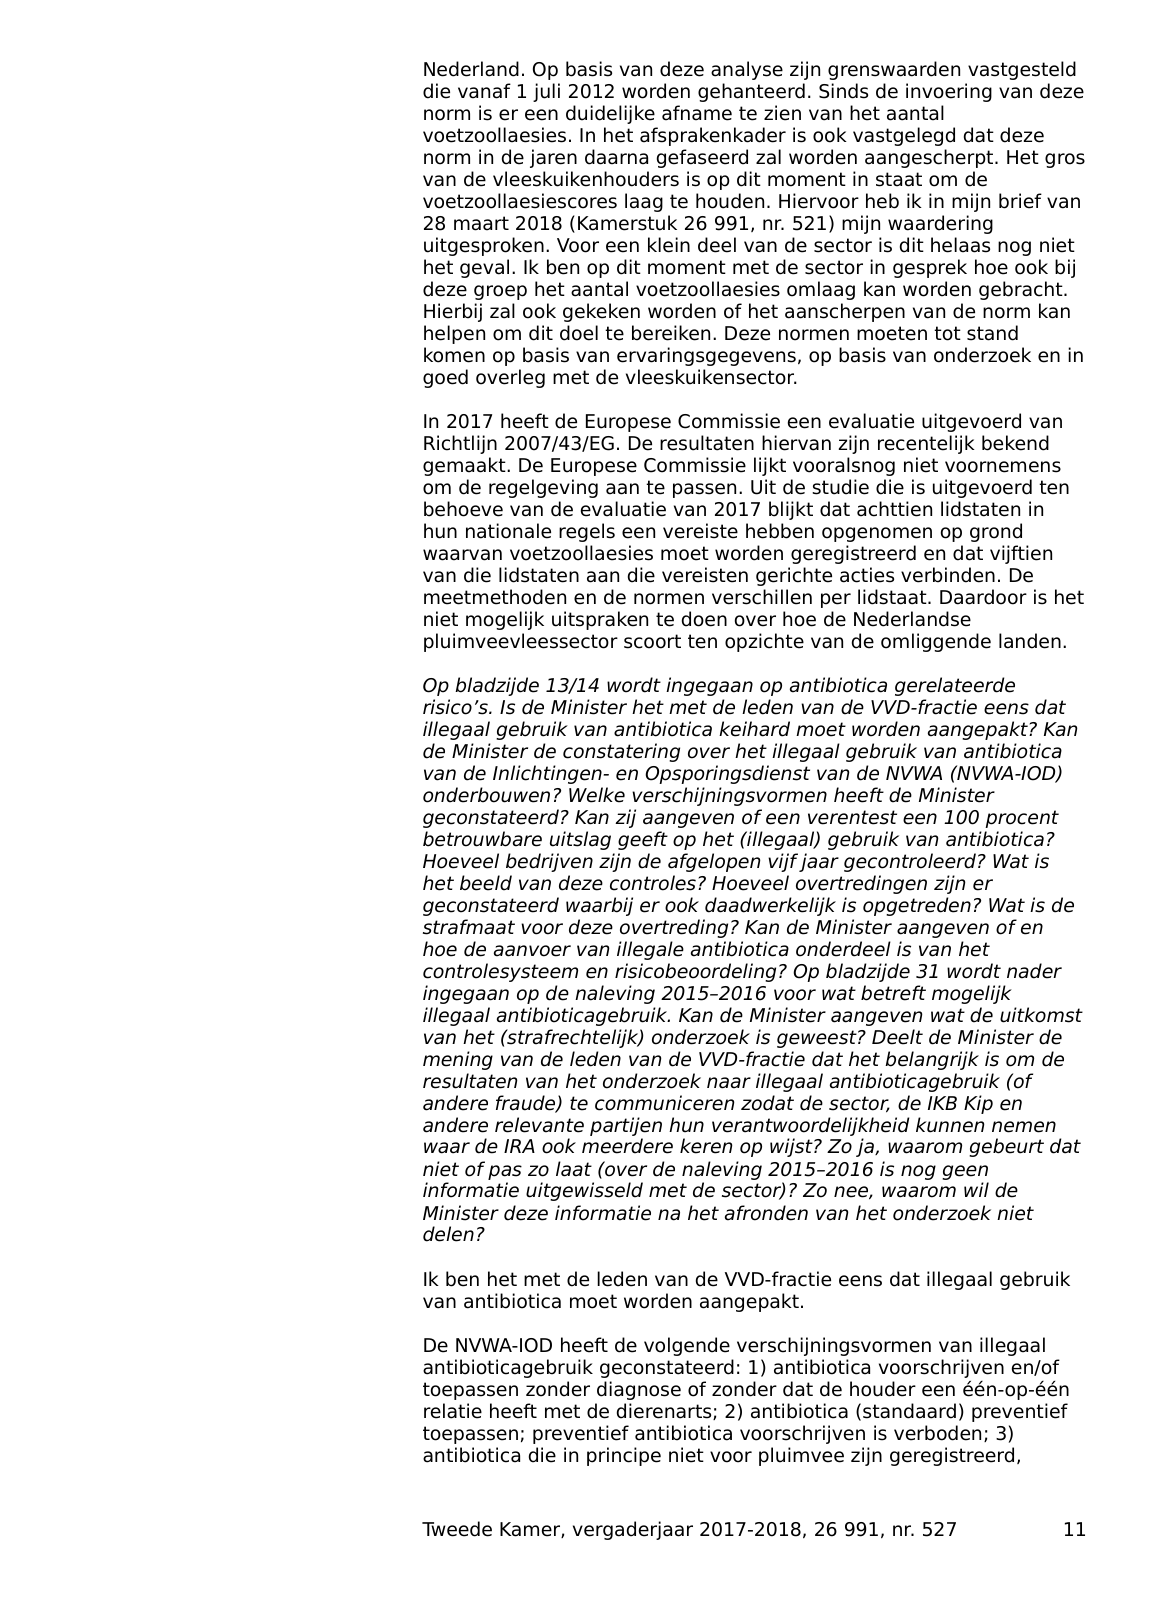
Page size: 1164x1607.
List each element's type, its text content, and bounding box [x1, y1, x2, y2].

text Nederland. Op basis van deze analyse zijn grenswaarden vastgesteld die vanaf 1 juli 2012 worden gehanteerd. Sinds de invoering van deze norm is er een duidelijke afname te zien van het aantal voetzoollaesies. In het afsprakenkader is ook vastgelegd dat deze norm in de jaren daarna gefaseerd zal worden aangescherpt. Het gros van de vleeskuikenhouders is op dit moment in staat om de voetzoollaesiescores laag te houden. Hiervoor heb ik in mijn brief van 28 maart 2018 (Kamerstuk 26 991, nr. 521) mijn waardering uitgesproken. Voor een klein deel van de sector is dit helaas nog niet het geval. Ik ben op dit moment met de sector in gesprek hoe ook bij deze groep het aantal voetzoollaesies omlaag kan worden gebracht. Hierbij zal ook gekeken worden of het aanscherpen van de norm kan helpen om dit doel te bereiken. Deze normen moeten tot stand komen op basis van ervaringsgegevens, op basis van onderzoek en in goed overleg met de vleeskuikensector. [422, 59, 1087, 389]
text Op bladzijde 13/14 wordt ingegaan op antibiotica gerelateerde risico’s. Is de Minister het met de leden van de VVD-fractie eens dat illegaal gebruik van antibiotica keihard moet worden aangepakt? Kan de Minister de constatering over het illegaal gebruik van antibiotica van de Inlichtingen- en Opsporingsdienst van de NVWA (NVWA-IOD) onderbouwen? Welke verschijningsvormen heeft de Minister geconstateerd? Kan zij aangeven of een verentest een 100 procent betrouwbare uitslag geeft op het (illegaal) gebruik van antibiotica? Hoeveel bedrijven zijn de afgelopen vijf jaar gecontroleerd? Wat is het beeld van deze controles? Hoeveel overtredingen zijn er geconstateerd waarbij er ook daadwerkelijk is opgetreden? Wat is de strafmaat voor deze overtreding? Kan de Minister aangeven of en hoe de aanvoer van illegale antibiotica onderdeel is van het controlesysteem en risicobeoordeling? Op bladzijde 31 wordt nader ingegaan op de naleving 2015–2016 voor wat betreft mogelijk illegaal antibioticagebruik. Kan de Minister aangeven wat de uitkomst van het (strafrechtelijk) onderzoek is geweest? Deelt de Minister de mening van de leden van de VVD-fractie dat het belangrijk is om de resultaten van het onderzoek naar illegaal antibioticagebruik (of andere fraude) te communiceren zodat de sector, de IKB Kip en andere relevante partijen hun verantwoordelijkheid kunnen nemen waar de IRA ook meerdere keren op wijst? Zo ja, waarom gebeurt dat niet of pas zo laat (over de naleving 2015–2016 is nog geen informatie uitgewisseld met de sector)? Zo nee, waarom wil de Minister deze informatie na het afronden van het onderzoek niet delen? [422, 675, 1087, 1246]
text De NVWA-IOD heeft de volgende verschijningsvormen van illegaal antibioticagebruik geconstateerd: 1) antibiotica voorschrijven en/of toepassen zonder diagnose of zonder dat de houder een één-op-één relatie heeft met de dierenarts; 2) antibiotica (standaard) preventief toepassen; preventief antibiotica voorschrijven is verboden; 3) antibiotica die in principe niet voor pluimvee zijn geregistreerd, [422, 1335, 1087, 1467]
text Ik ben het met de leden van de VVD-fractie eens dat illegaal gebruik van antibiotica moet worden aangepakt. [422, 1268, 1087, 1312]
text In 2017 heeft de Europese Commissie een evaluatie uitgevoerd van Richtlijn 2007/43/EG. De resultaten hiervan zijn recentelijk bekend gemaakt. De Europese Commissie lijkt vooralsnog niet voornemens om de regelgeving aan te passen. Uit de studie die is uitgevoerd ten behoeve van de evaluatie van 2017 blijkt dat achttien lidstaten in hun nationale regels een vereiste hebben opgenomen op grond waarvan voetzoollaesies moet worden geregistreerd en dat vijftien van die lidstaten aan die vereisten gerichte acties verbinden. De meetmethoden en de normen verschillen per lidstaat. Daardoor is het niet mogelijk uitspraken te doen over hoe de Nederlandse pluimveevleessector scoort ten opzichte van de omliggende landen. [422, 411, 1087, 653]
